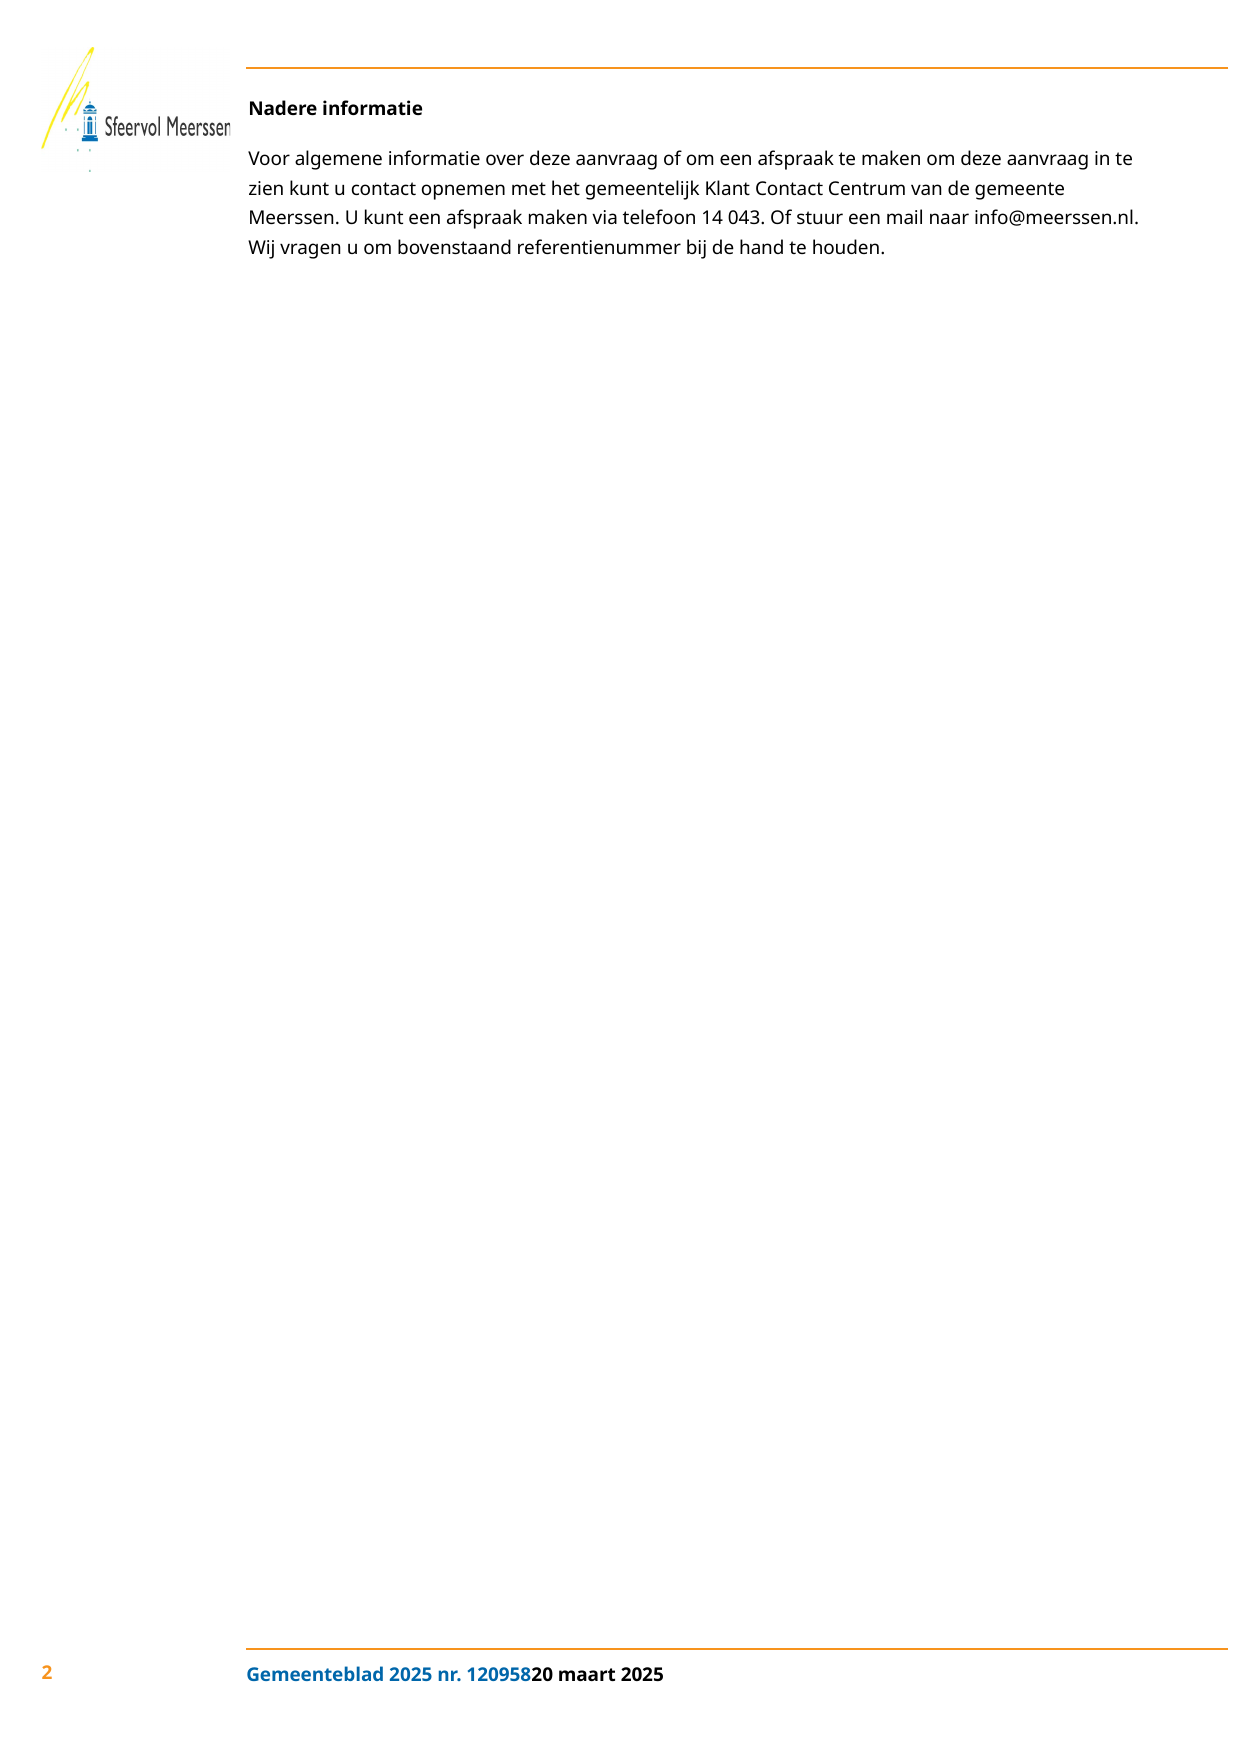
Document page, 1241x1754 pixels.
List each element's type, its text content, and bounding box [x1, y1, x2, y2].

picture [41, 47, 231, 172]
text Voor algemene informatie over deze aanvraag of om een afspraak te maken om deze aanvraag in te zien kunt u contact opnemen met het gemeentelijk Klant Contact Centrum van de gemeente Meerssen. U kunt een afspraak maken via telefoon 14 043. Of stuur een mail naar info@meerssen.nl. Wij vragen u om bovenstaand referentienummer bij de hand te houden. [248, 145, 1152, 260]
text Nadere informatie [248, 95, 1152, 121]
